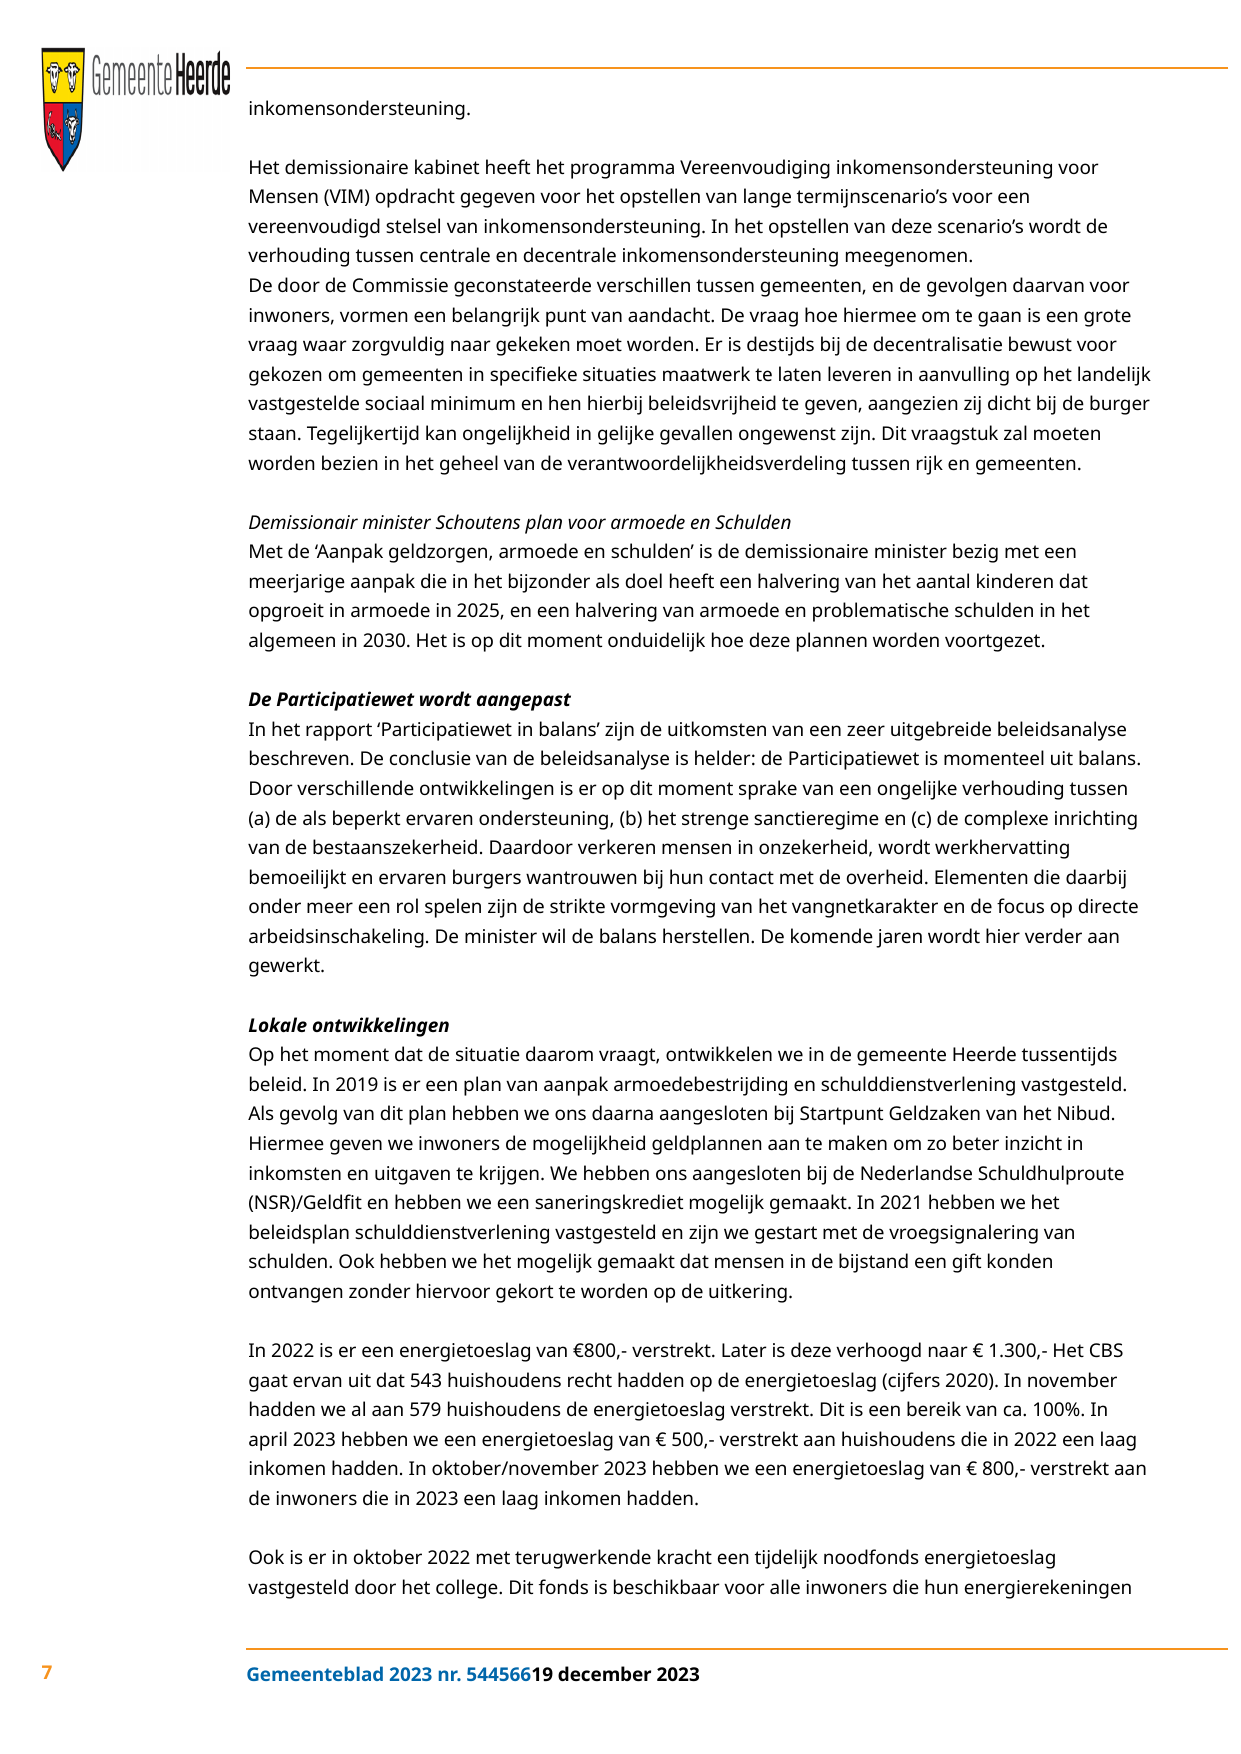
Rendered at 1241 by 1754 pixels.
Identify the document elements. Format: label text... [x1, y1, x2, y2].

text Het demissionaire kabinet heeft het programma Vereenvoudiging inkomensondersteuning voor Mensen (VIM) opdracht gegeven voor het opstellen van lange termijnscenario’s voor een vereenvoudigd stelsel van inkomensondersteuning. In het opstellen van deze scenario’s wordt de verhouding tussen centrale en decentrale inkomensondersteuning meegenomen. [248, 154, 1152, 268]
text Ook is er in oktober 2022 met terugwerkende kracht een tijdelijk noodfonds energietoeslag vastgesteld door het college. Dit fonds is beschikbaar voor alle inwoners die hun energierekeningen [248, 1544, 1152, 1600]
text Lokale ontwikkelingen [248, 1012, 1152, 1038]
text In 2022 is er een energietoeslag van €800,- verstrekt. Later is deze verhoogd naar € 1.300,- Het CBS gaat ervan uit dat 543 huishoudens recht hadden op de energietoeslag (cijfers 2020). In november hadden we al aan 579 huishoudens de energietoeslag verstrekt. Dit is een bereik van ca. 100%. In april 2023 hebben we een energietoeslag van € 500,- verstrekt aan huishoudens die in 2022 een laag inkomen hadden. In oktober/november 2023 hebben we een energietoeslag van € 800,- verstrekt aan de inwoners die in 2023 een laag inkomen hadden. [248, 1337, 1152, 1511]
text inkomensondersteuning. [248, 95, 1152, 121]
text In het rapport ‘Participatiewet in balans’ zijn de uitkomsten van een zeer uitgebreide beleidsanalyse beschreven. De conclusie van de beleidsanalyse is helder: de Participatiewet is momenteel uit balans. Door verschillende ontwikkelingen is er op dit moment sprake van een ongelijke verhouding tussen (a) de als beperkt ervaren ondersteuning, (b) het strenge sanctieregime en (c) de complexe inrichting van de bestaanszekerheid. Daardoor verkeren mensen in onzekerheid, wordt werkhervatting bemoeilijkt en ervaren burgers wantrouwen bij hun contact met de overheid. Elementen die daarbij onder meer een rol spelen zijn de strikte vormgeving van het vangnetkarakter en de focus op directe arbeidsinschakeling. De minister wil de balans herstellen. De komende jaren wordt hier verder aan gewerkt. [248, 716, 1152, 978]
text Met de ‘Aanpak geldzorgen, armoede en schulden’ is de demissionaire minister bezig met een meerjarige aanpak die in het bijzonder als doel heeft een halvering van het aantal kinderen dat opgroeit in armoede in 2025, en een halvering van armoede en problematische schulden in het algemeen in 2030. Het is op dit moment onduidelijk hoe deze plannen worden voortgezet. [248, 538, 1152, 653]
text De door de Commissie geconstateerde verschillen tussen gemeenten, en de gevolgen daarvan voor inwoners, vormen een belangrijk punt van aandacht. De vraag hoe hiermee om te gaan is een grote vraag waar zorgvuldig naar gekeken moet worden. Er is destijds bij de decentralisatie bewust voor gekozen om gemeenten in specifieke situaties maatwerk te laten leveren in aanvulling op het landelijk vastgestelde sociaal minimum en hen hierbij beleidsvrijheid te geven, aangezien zij dicht bij de burger staan. Tegelijkertijd kan ongelijkheid in gelijke gevallen ongewenst zijn. Dit vraagstuk zal moeten worden bezien in het geheel van de verantwoordelijkheidsverdeling tussen rijk en gemeenten. [248, 272, 1152, 476]
text Demissionair minister Schoutens plan voor armoede en Schulden [248, 509, 1152, 535]
text Op het moment dat de situatie daarom vraagt, ontwikkelen we in de gemeente Heerde tussentijds beleid. In 2019 is er een plan van aanpak armoedebestrijding en schulddienstverlening vastgesteld. Als gevolg van dit plan hebben we ons daarna aangesloten bij Startpunt Geldzaken van het Nibud. Hiermee geven we inwoners de mogelijkheid geldplannen aan te maken om zo beter inzicht in inkomsten en uitgaven te krijgen. We hebben ons aangesloten bij de Nederlandse Schuldhulproute (NSR)/Geldfit en hebben we een saneringskrediet mogelijk gemaakt. In 2021 hebben we het beleidsplan schulddienstverlening vastgesteld en zijn we gestart met de vroegsignalering van schulden. Ook hebben we het mogelijk gemaakt dat mensen in de bijstand een gift konden ontvangen zonder hiervoor gekort te worden op de uitkering. [248, 1041, 1152, 1304]
picture [41, 47, 231, 172]
text De Participatiewet wordt aangepast [248, 686, 1152, 712]
